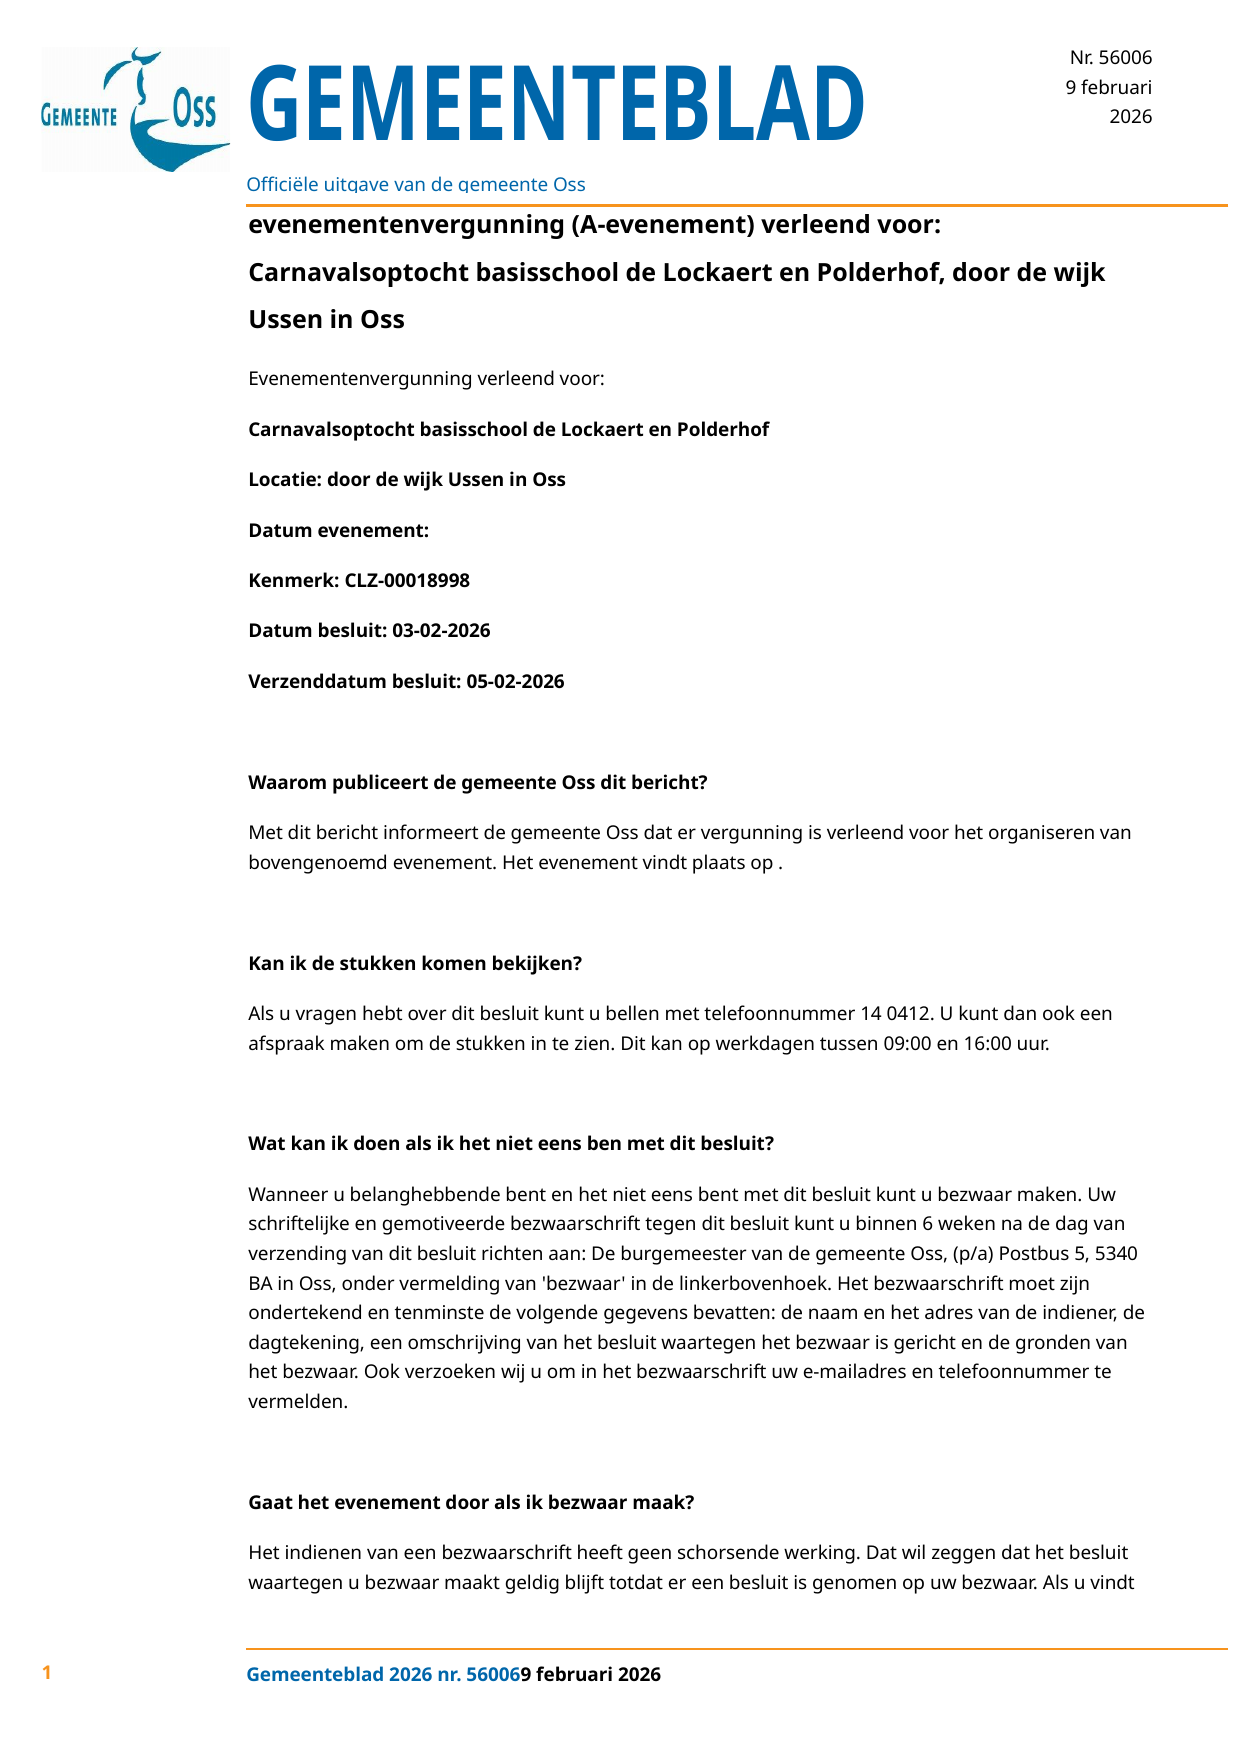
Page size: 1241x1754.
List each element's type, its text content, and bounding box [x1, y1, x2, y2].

text Evenementenvergunning verleend voor: [248, 366, 1152, 391]
text Datum evenement: [248, 517, 1152, 542]
text Het indienen van een bezwaarschrift heeft geen schorsende werking. Dat wil zeggen dat het besluit waartegen u bezwaar maakt geldig blijft totdat er een besluit is genomen op uw bezwaar. Als u vindt [248, 1539, 1152, 1594]
text Carnavalsoptocht basisschool de Lockaert en Polderhof [248, 416, 1152, 442]
picture [41, 47, 231, 172]
text Kenmerk: CLZ-00018998 [248, 567, 1152, 593]
text Verzenddatum besluit: 05-02-2026 [248, 668, 1152, 694]
text Met dit bericht informeert de gemeente Oss dat er vergunning is verleend voor het organiseren van bovengenoemd evenement. Het evenement vindt plaats op . [248, 819, 1152, 874]
text Datum besluit: 03-02-2026 [248, 618, 1152, 643]
text Wat kan ik doen als ik het niet eens ben met dit besluit? [248, 1131, 1152, 1156]
text Gaat het evenement door als ik bezwaar maak? [248, 1489, 1152, 1514]
text Als u vragen hebt over dit besluit kunt u bellen met telefoonnummer 14 0412. U kunt dan ook een afspraak maken om de stukken in te zien. Dit kan op werkdagen tussen 09:00 en 16:00 uur. [248, 1000, 1152, 1055]
text Kan ik de stukken komen bekijken? [248, 950, 1152, 975]
text Waarom publiceert de gemeente Oss dit bericht? [248, 769, 1152, 794]
text Locatie: door de wijk Ussen in Oss [248, 466, 1152, 492]
text evenementenvergunning (A-evenement) verleend voor: Carnavalsoptocht basisschool de Lockaert en Polderhof, door de wijk Ussen in Oss [248, 207, 1152, 336]
text Wanneer u belanghebbende bent en het niet eens bent met dit besluit kunt u bezwaar maken. Uw schriftelijke en gemotiveerde bezwaarschrift tegen dit besluit kunt u binnen 6 weken na de dag van verzending van dit besluit richten aan: De burgemeester van de gemeente Oss, (p/a) Postbus 5, 5340 BA in Oss, onder vermelding van 'bezwaar' in de linkerbovenhoek. Het bezwaarschrift moet zijn ondertekend en tenminste de volgende gegevens bevatten: de naam en het adres van de indiener, de dagtekening, een omschrijving van het besluit waartegen het bezwaar is gericht en de gronden van het bezwaar. Ook verzoeken wij u om in het bezwaarschrift uw e-mailadres en telefoonnummer te vermelden. [248, 1181, 1152, 1414]
